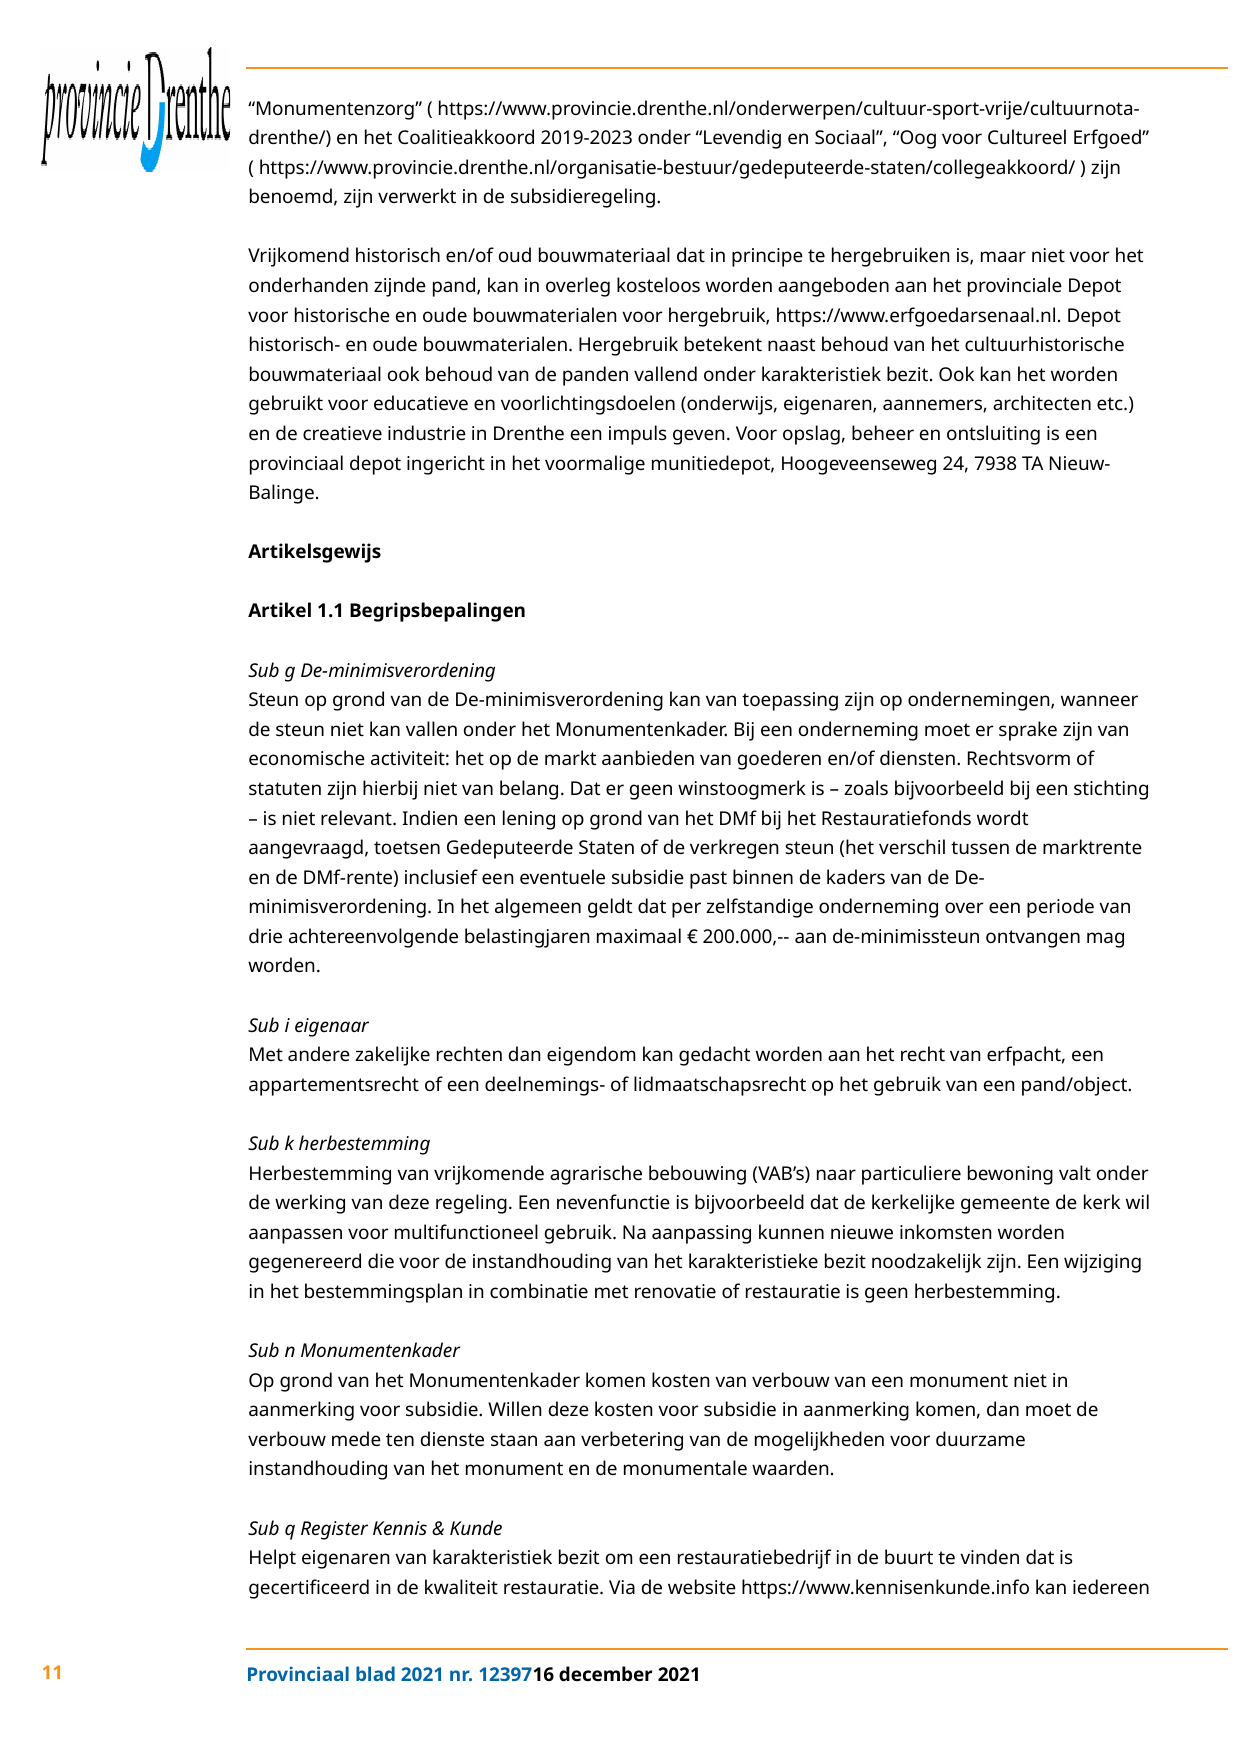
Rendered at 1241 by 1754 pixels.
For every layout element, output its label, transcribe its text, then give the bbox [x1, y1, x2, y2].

picture [41, 47, 231, 172]
text Sub q Register Kennis & Kunde [248, 1515, 1152, 1541]
text Herbestemming van vrijkomende agrarische bebouwing (VAB’s) naar particuliere bewoning valt onder de werking van deze regeling. Een nevenfunctie is bijvoorbeeld dat de kerkelijke gemeente de kerk wil aanpassen voor multifunctioneel gebruik. Na aanpassing kunnen nieuwe inkomsten worden gegenereerd die voor de instandhouding van het karakteristieke bezit noodzakelijk zijn. Een wijziging in het bestemmingsplan in combinatie met renovatie of restauratie is geen herbestemming. [248, 1160, 1152, 1304]
text Artikelsgewijs [248, 538, 1152, 564]
text Sub g De-minimisverordening [248, 657, 1152, 683]
text Vrijkomend historisch en/of oud bouwmateriaal dat in principe te hergebruiken is, maar niet voor het onderhanden zijnde pand, kan in overleg kosteloos worden aangeboden aan het provinciale Depot voor historische en oude bouwmaterialen voor hergebruik, https://www.erfgoedarsenaal.nl. Depot historisch- en oude bouwmaterialen. Hergebruik betekent naast behoud van het cultuurhistorische bouwmateriaal ook behoud van de panden vallend onder karakteristiek bezit. Ook kan het worden gebruikt voor educatieve en voorlichtingsdoelen (onderwijs, eigenaren, aannemers, architecten etc.) en de creatieve industrie in Drenthe een impuls geven. Voor opslag, beheer en ontsluiting is een provinciaal depot ingericht in het voormalige munitiedepot, Hoogeveenseweg 24, 7938 TA Nieuw-Balinge. [248, 243, 1152, 505]
text Helpt eigenaren van karakteristiek bezit om een restauratiebedrijf in de buurt te vinden dat is gecertificeerd in de kwaliteit restauratie. Via de website https://www.kennisenkunde.info kan iedereen [248, 1544, 1152, 1600]
text Op grond van het Monumentenkader komen kosten van verbouw van een monument niet in aanmerking voor subsidie. Willen deze kosten voor subsidie in aanmerking komen, dan moet de verbouw mede ten dienste staan aan verbetering van de mogelijkheden voor duurzame instandhouding van het monument en de monumentale waarden. [248, 1367, 1152, 1481]
text Sub n Monumentenkader [248, 1337, 1152, 1363]
text “Monumentenzorg” ( https://www.provincie.drenthe.nl/onderwerpen/cultuur-sport-vrije/cultuurnota-drenthe/) en het Coalitieakkoord 2019-2023 onder “Levendig en Sociaal”, “Oog voor Cultureel Erfgoed” ( https://www.provincie.drenthe.nl/organisatie-bestuur/gedeputeerde-staten/collegeakkoord/ ) zijn benoemd, zijn verwerkt in de subsidieregeling. [248, 95, 1152, 209]
text Met andere zakelijke rechten dan eigendom kan gedacht worden aan het recht van erfpacht, een appartementsrecht of een deelnemings- of lidmaatschapsrecht op het gebruik van een pand/object. [248, 1041, 1152, 1097]
text Artikel 1.1 Begripsbepalingen [248, 598, 1152, 623]
text Sub i eigenaar [248, 1012, 1152, 1038]
text Sub k herbestemming [248, 1130, 1152, 1156]
text Steun op grond van de De-minimisverordening kan van toepassing zijn op ondernemingen, wanneer de steun niet kan vallen onder het Monumentenkader. Bij een onderneming moet er sprake zijn van economische activiteit: het op de markt aanbieden van goederen en/of diensten. Rechtsvorm of statuten zijn hierbij niet van belang. Dat er geen winstoogmerk is – zoals bijvoorbeeld bij een stichting – is niet relevant. Indien een lening op grond van het DMf bij het Restauratiefonds wordt aangevraagd, toetsen Gedeputeerde Staten of de verkregen steun (het verschil tussen de marktrente en de DMf-rente) inclusief een eventuele subsidie past binnen de kaders van de De-minimisverordening. In het algemeen geldt dat per zelfstandige onderneming over een periode van drie achtereenvolgende belastingjaren maximaal € 200.000,-- aan de-minimissteun ontvangen mag worden. [248, 686, 1152, 978]
